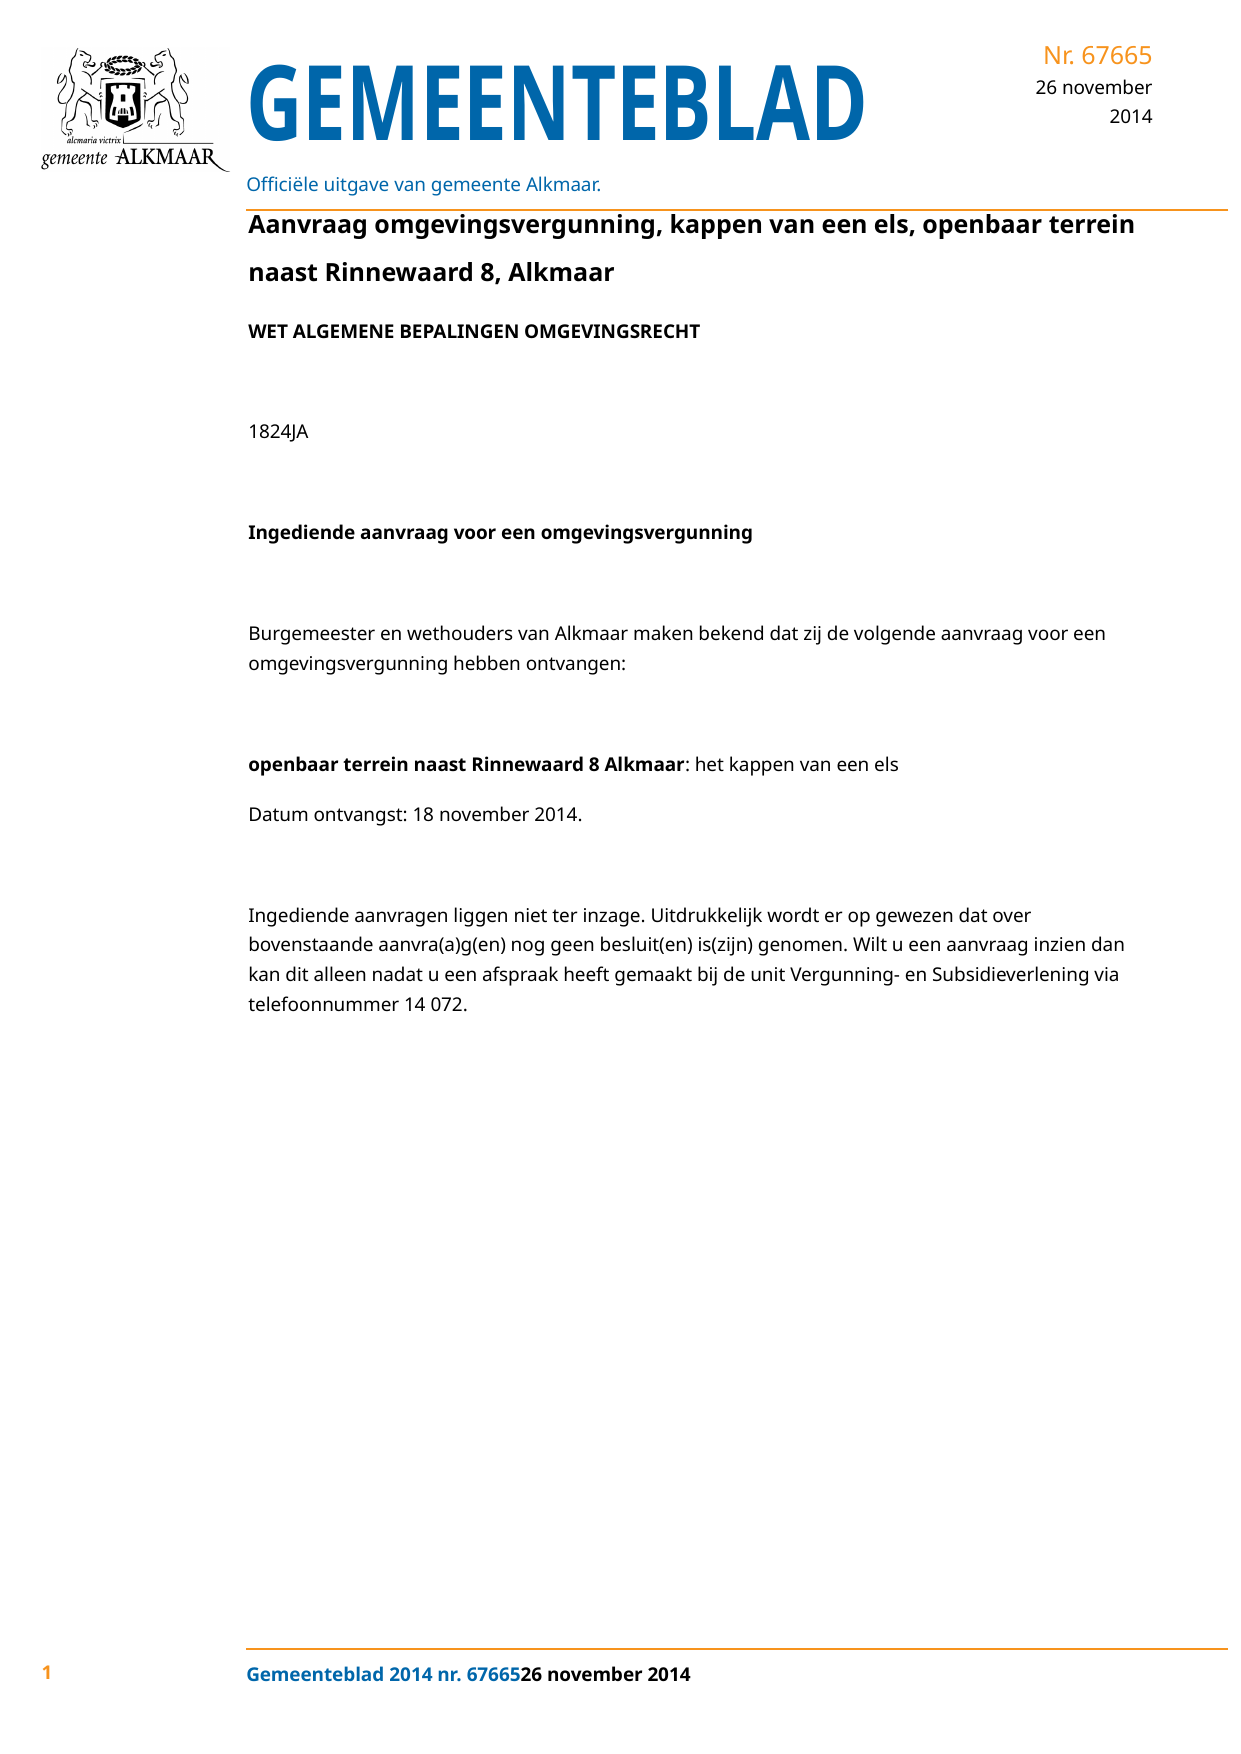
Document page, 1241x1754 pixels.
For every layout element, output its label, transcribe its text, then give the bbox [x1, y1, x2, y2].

text Aanvraag omgevingsvergunning, kappen van een els, openbaar terrein naast Rinnewaard 8, Alkmaar [248, 211, 1152, 288]
text WET ALGEMENE BEPALINGEN OMGEVINGSRECHT [248, 318, 1152, 344]
text Ingediende aanvragen liggen niet ter inzage. Uitdrukkelijk wordt er op gewezen dat over bovenstaande aanvra(a)g(en) nog geen besluit(en) is(zijn) genomen. Wilt u een aanvraag inzien dan kan dit alleen nadat u een afspraak heeft gemaakt bij de unit Vergunning- en Subsidieverlening via telefoonnummer 14 072. [248, 902, 1152, 1017]
text openbaar terrein naast Rinnewaard 8 Alkmaar: het kappen van een els [248, 751, 1152, 777]
text Ingediende aanvraag voor een omgevingsvergunning [248, 519, 1152, 545]
text 1824JA [248, 419, 1152, 444]
text Burgemeester en wethouders van Alkmaar maken bekend dat zij de volgende aanvraag voor een omgevingsvergunning hebben ontvangen: [248, 620, 1152, 676]
text Datum ontvangst: 18 november 2014. [248, 801, 1152, 827]
picture [41, 47, 231, 172]
